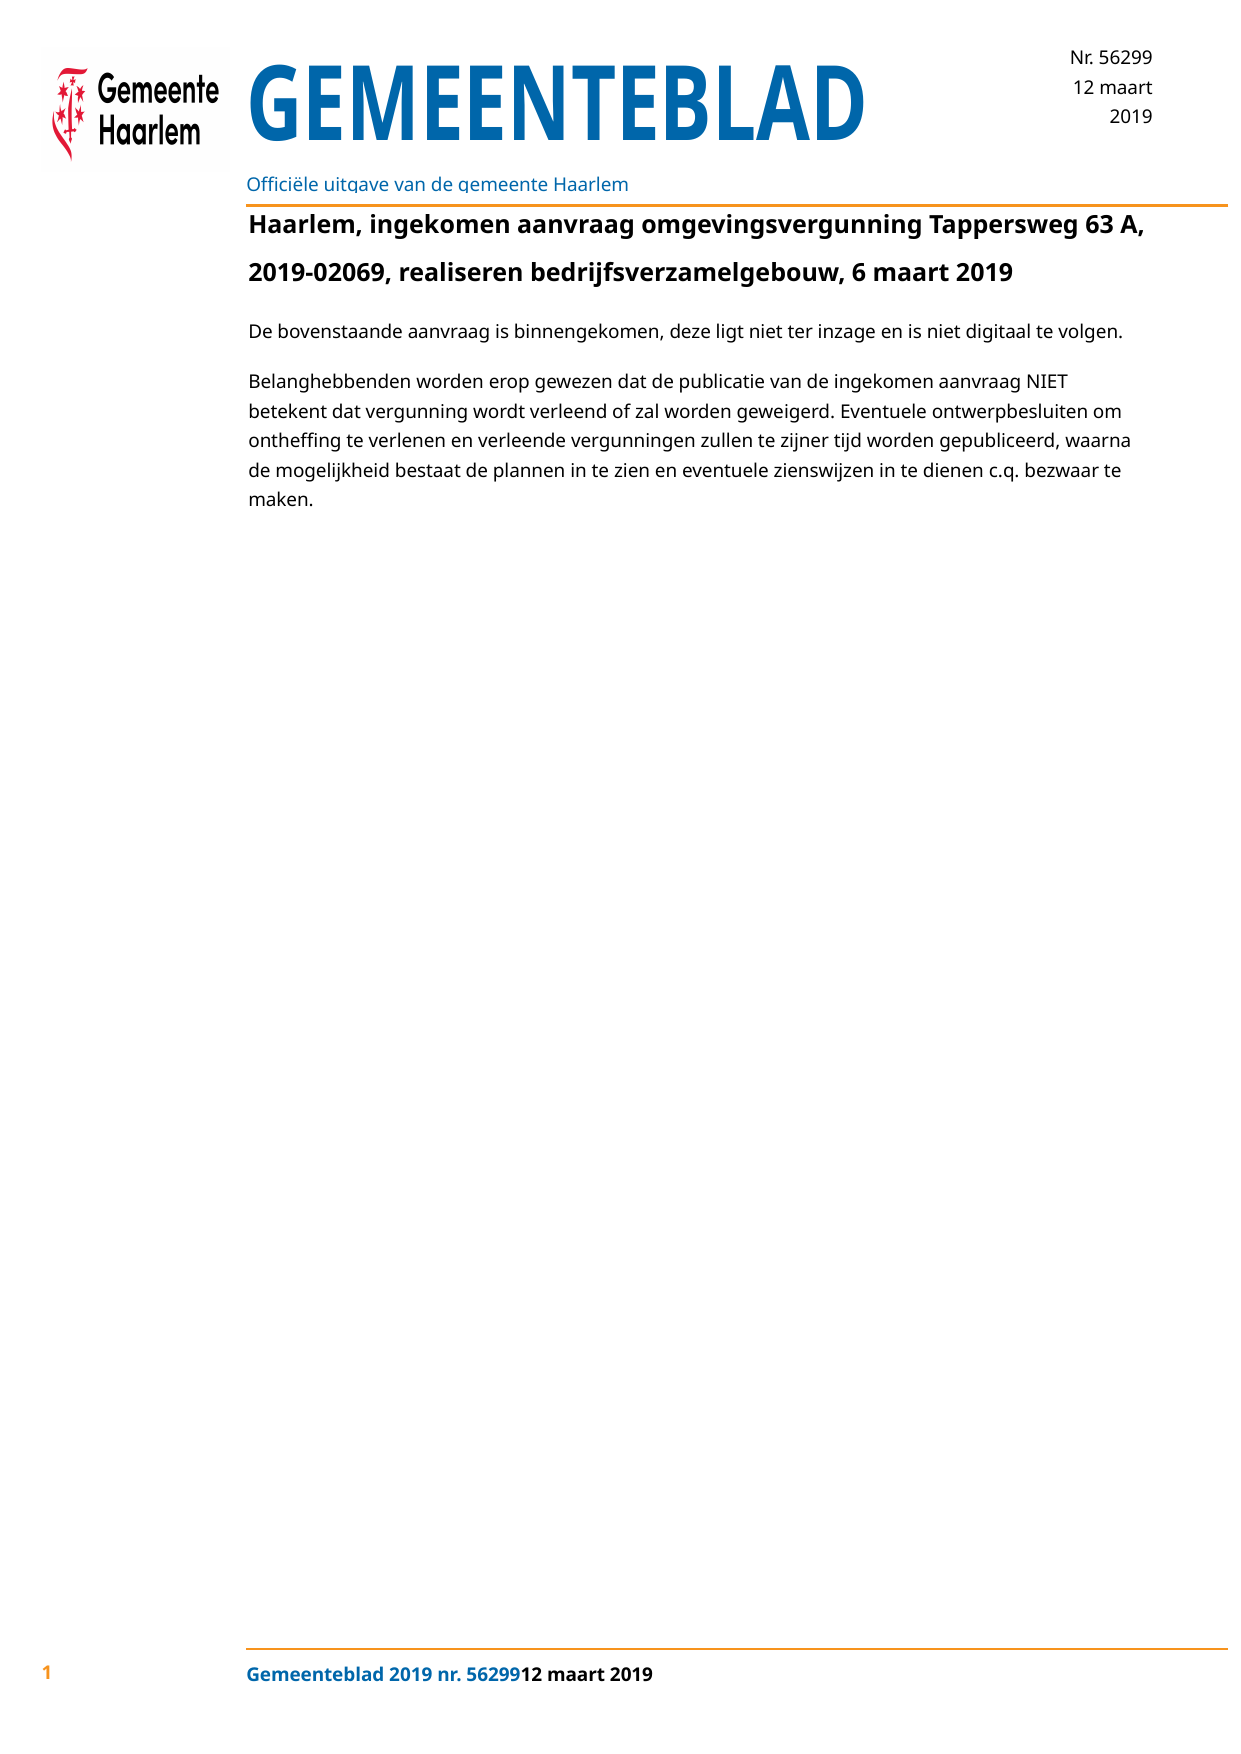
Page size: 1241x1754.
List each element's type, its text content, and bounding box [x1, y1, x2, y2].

text Haarlem, ingekomen aanvraag omgevingsvergunning Tappersweg 63 A, 2019-02069, realiseren bedrijfsverzamelgebouw, 6 maart 2019 [248, 207, 1152, 288]
picture [41, 47, 231, 172]
text De bovenstaande aanvraag is binnengekomen, deze ligt niet ter inzage en is niet digitaal te volgen. [248, 318, 1152, 344]
text Belanghebbenden worden erop gewezen dat de publicatie van de ingekomen aanvraag NIET betekent dat vergunning wordt verleend of zal worden geweigerd. Eventuele ontwerpbesluiten om ontheffing te verlenen en verleende vergunningen zullen te zijner tijd worden gepubliceerd, waarna de mogelijkheid bestaat de plannen in te zien en eventuele zienswijzen in te dienen c.q. bezwaar te maken. [248, 368, 1152, 512]
